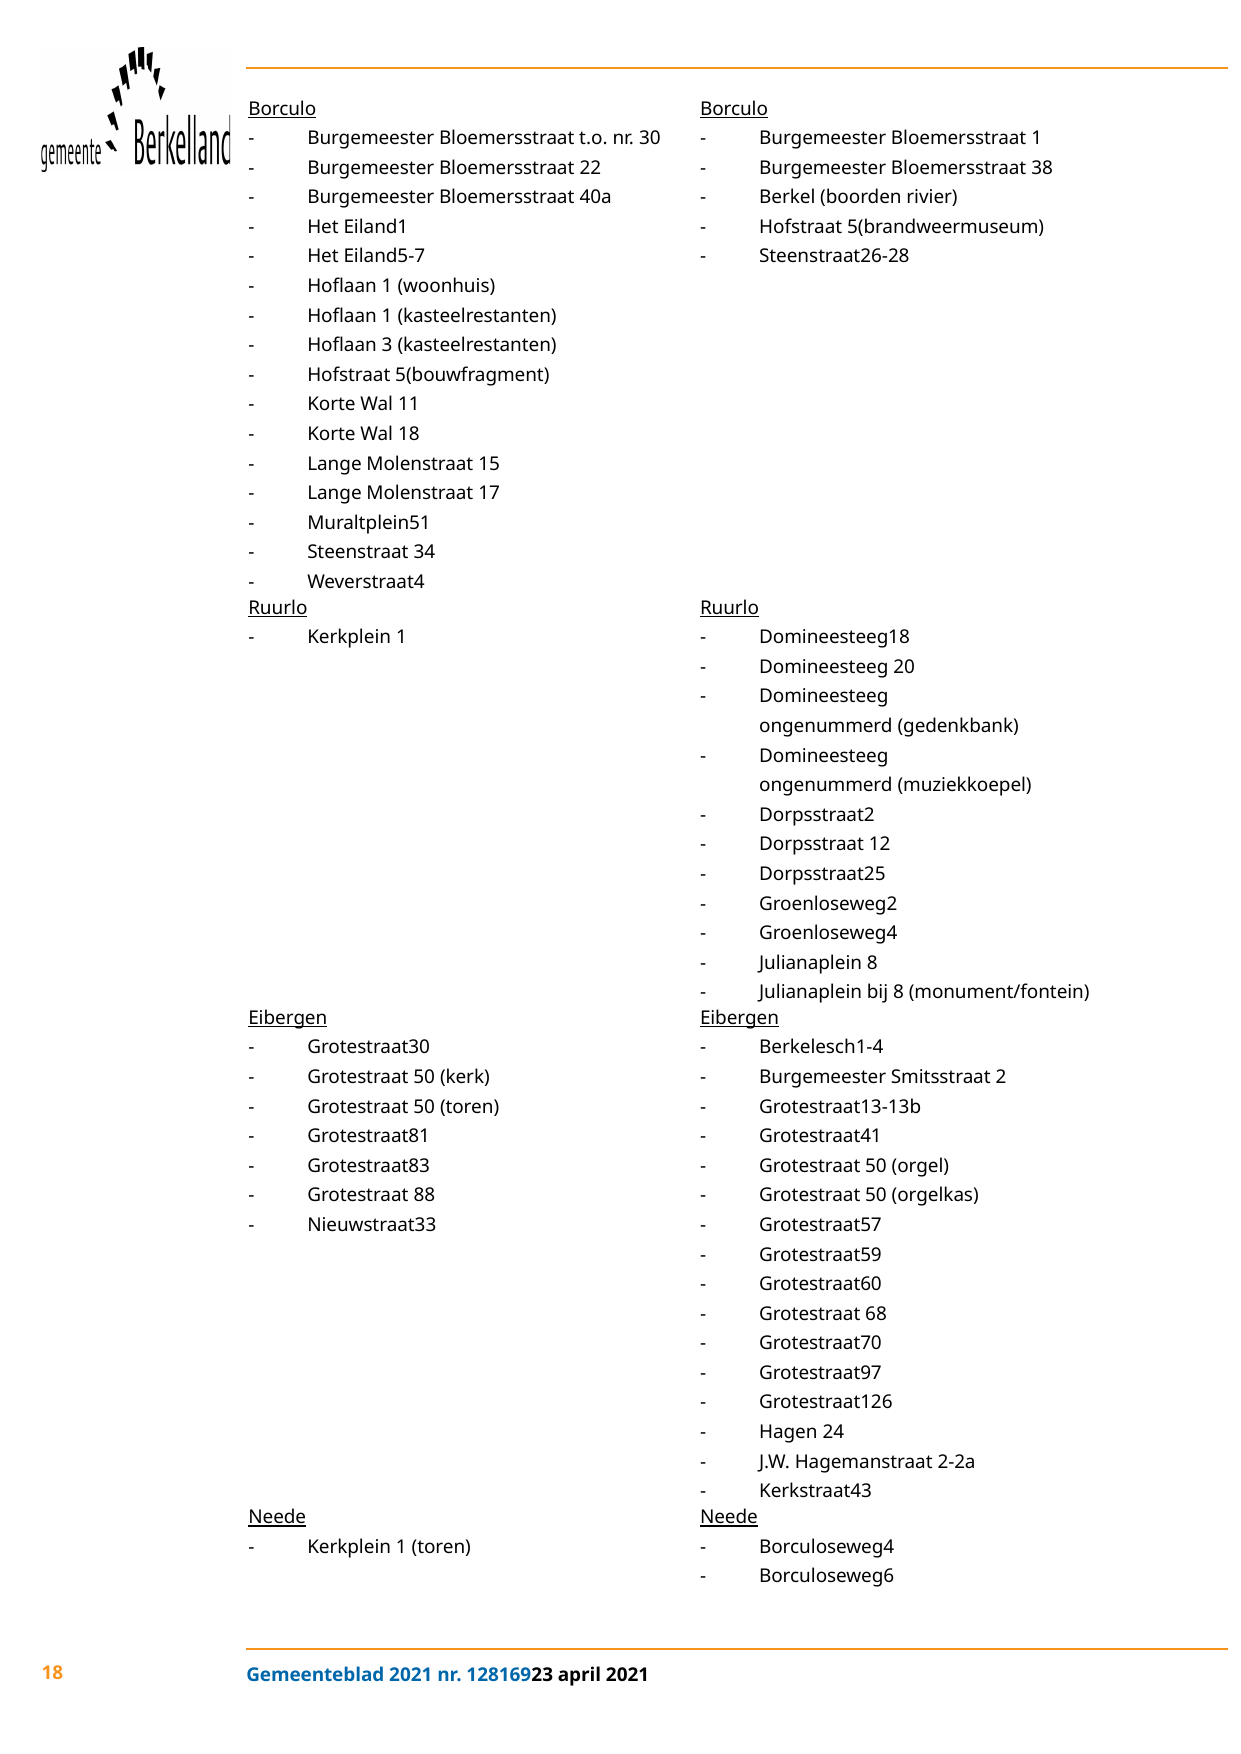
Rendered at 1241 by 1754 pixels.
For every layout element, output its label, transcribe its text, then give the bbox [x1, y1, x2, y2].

table_cell Borculo Burgemeester Bloemersstraat t.o. nr. 30 Burgemeester Bloemersstraat 22 Burgemeester Bloemersstraat 40a Het Eiland1 Het Eiland5-7 Hoflaan 1 (woonhuis) Hoflaan 1 (kasteelrestanten) Hoflaan 3 (kasteelrestanten) Hofstraat 5(bouwfragment) Korte Wal 11 Korte Wal 18 Lange Molenstraat 15 Lange Molenstraat 17 Muraltplein51 Steenstraat 34 Weverstraat4 [248, 95, 700, 594]
table_cell Neede Kerkplein 1 (toren) [248, 1503, 700, 1588]
table_cell Eibergen Berkelesch1-4 Burgemeester Smitsstraat 2 Grotestraat13-13b Grotestraat41 Grotestraat 50 (orgel) Grotestraat 50 (orgelkas) Grotestraat57 Grotestraat59 Grotestraat60 Grotestraat 68 Grotestraat70 Grotestraat97 Grotestraat126 Hagen 24 J.W. Hagemanstraat 2-2a Kerkstraat43 [700, 1004, 1152, 1503]
table_cell Borculo Burgemeester Bloemersstraat 1 Burgemeester Bloemersstraat 38 Berkel (boorden rivier) Hofstraat 5(brandweermuseum) Steenstraat26-28 [700, 95, 1152, 594]
picture [41, 47, 231, 172]
table_cell Neede Borculoseweg4 Borculoseweg6 [700, 1503, 1152, 1588]
table_cell Ruurlo Kerkplein 1 [248, 594, 700, 1004]
table_cell Ruurlo Domineesteeg18 Domineesteeg 20 Domineesteeg ongenummerd (gedenkbank) Domineesteeg ongenummerd (muziekkoepel) Dorpsstraat2 Dorpsstraat 12 Dorpsstraat25 Groenloseweg2 Groenloseweg4 Julianaplein 8 Julianaplein bij 8 (monument/fontein) [700, 594, 1152, 1004]
table_cell Eibergen Grotestraat30 Grotestraat 50 (kerk) Grotestraat 50 (toren) Grotestraat81 Grotestraat83 Grotestraat 88 Nieuwstraat33 [248, 1004, 700, 1503]
